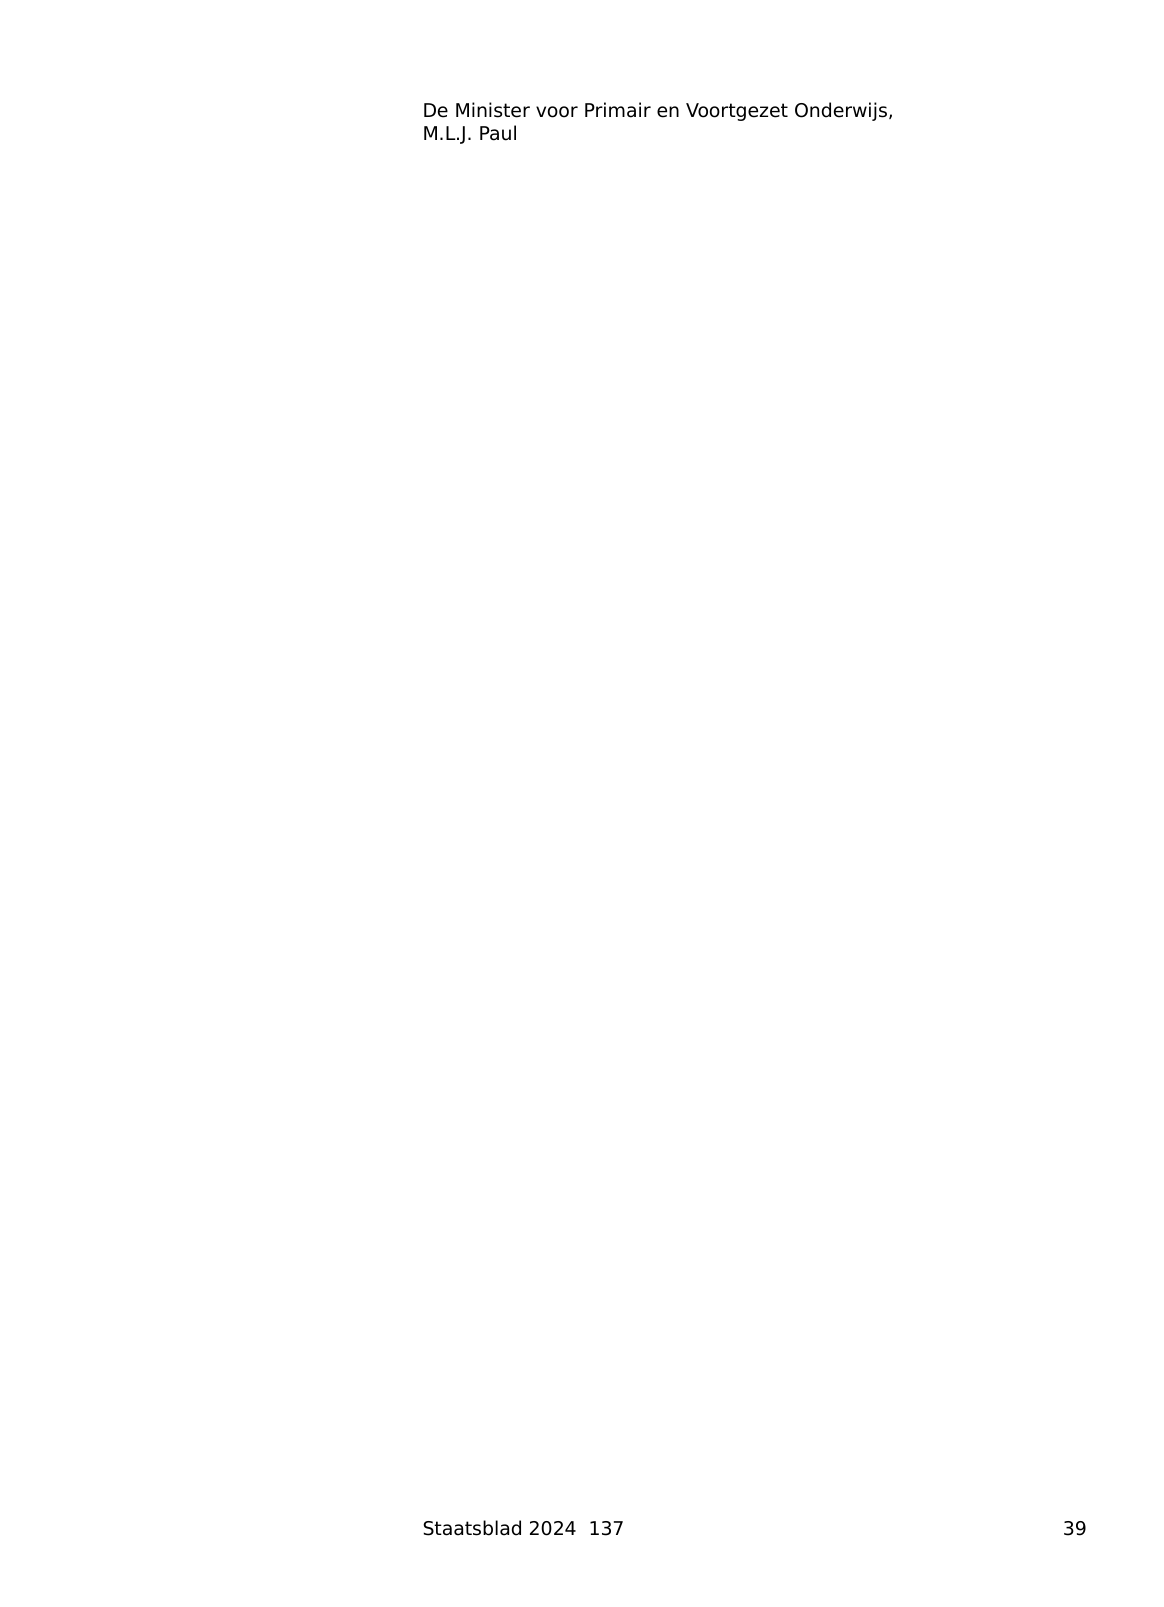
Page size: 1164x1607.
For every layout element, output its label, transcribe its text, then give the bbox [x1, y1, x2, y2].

text De Minister voor Primair en Voortgezet Onderwijs, M.L.J. Paul [422, 100, 1087, 144]
